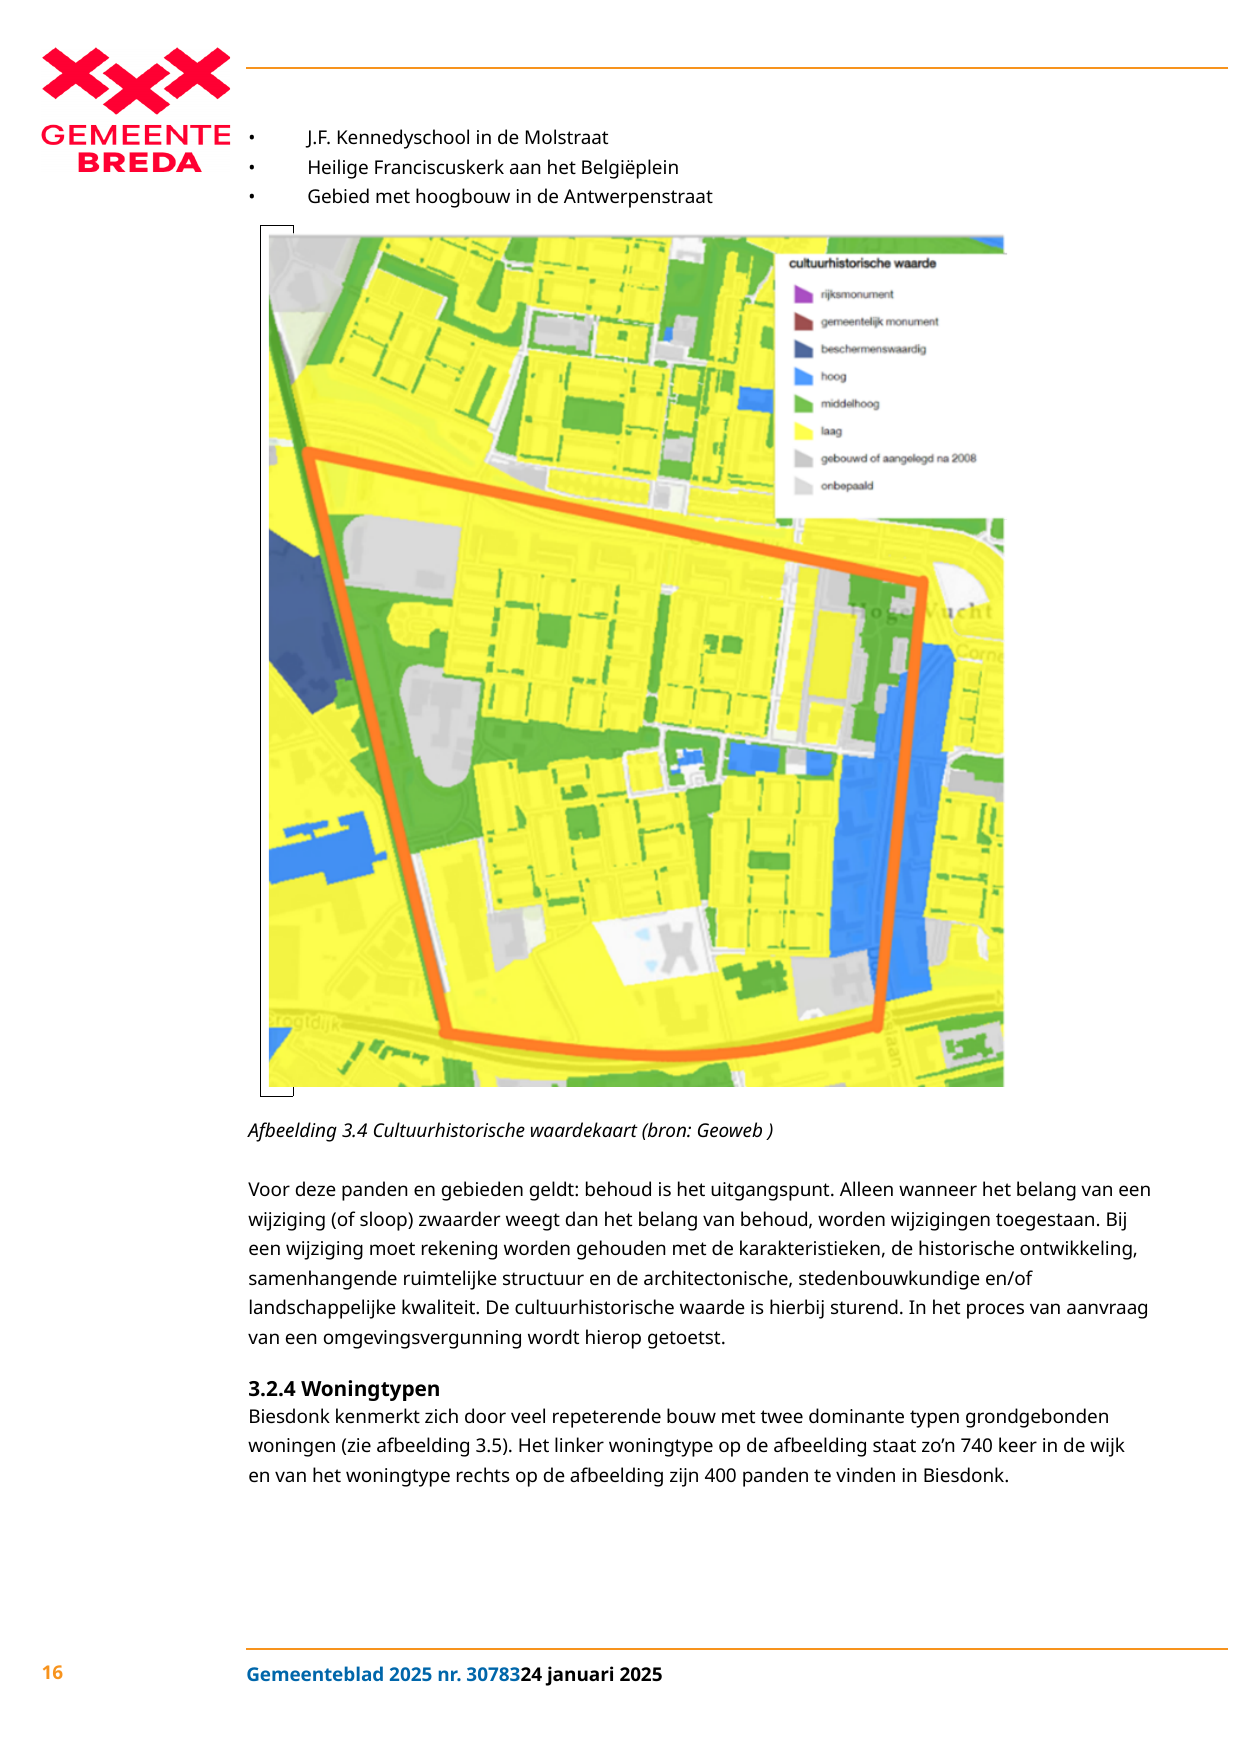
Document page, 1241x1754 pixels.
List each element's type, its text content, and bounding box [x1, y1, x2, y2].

text Biesdonk kenmerkt zich door veel repeterende bouw met twee dominante typen grondgebonden woningen (zie afbeelding 3.5). Het linker woningtype op de afbeelding staat zo’n 740 keer in de wijk en van het woningtype rechts op de afbeelding zijn 400 panden te vinden in Biesdonk. [248, 1403, 1152, 1488]
list J.F. Kennedyschool in de Molstraat [248, 124, 1152, 150]
text 3.2.4 Woningtypen [248, 1374, 1152, 1403]
list Gebied met hoogbouw in de Antwerpenstraat [248, 183, 1152, 209]
text Afbeelding 3.4 Cultuurhistorische waardekaart (bron: Geoweb ) [248, 1117, 1152, 1143]
picture [268, 233, 1008, 1087]
picture [41, 47, 231, 172]
text Voor deze panden en gebieden geldt: behoud is het uitgangspunt. Alleen wanneer het belang van een wijziging (of sloop) zwaarder weegt dan het belang van behoud, worden wijzigingen toegestaan. Bij een wijziging moet rekening worden gehouden met de karakteristieken, de historische ontwikkeling, samenhangende ruimtelijke structuur en de architectonische, stedenbouwkundige en/of landschappelijke kwaliteit. De cultuurhistorische waarde is hierbij sturend. In het proces van aanvraag van een omgevingsvergunning wordt hierop getoetst. [248, 1176, 1152, 1350]
list Heilige Franciscuskerk aan het Belgiëplein [248, 154, 1152, 180]
